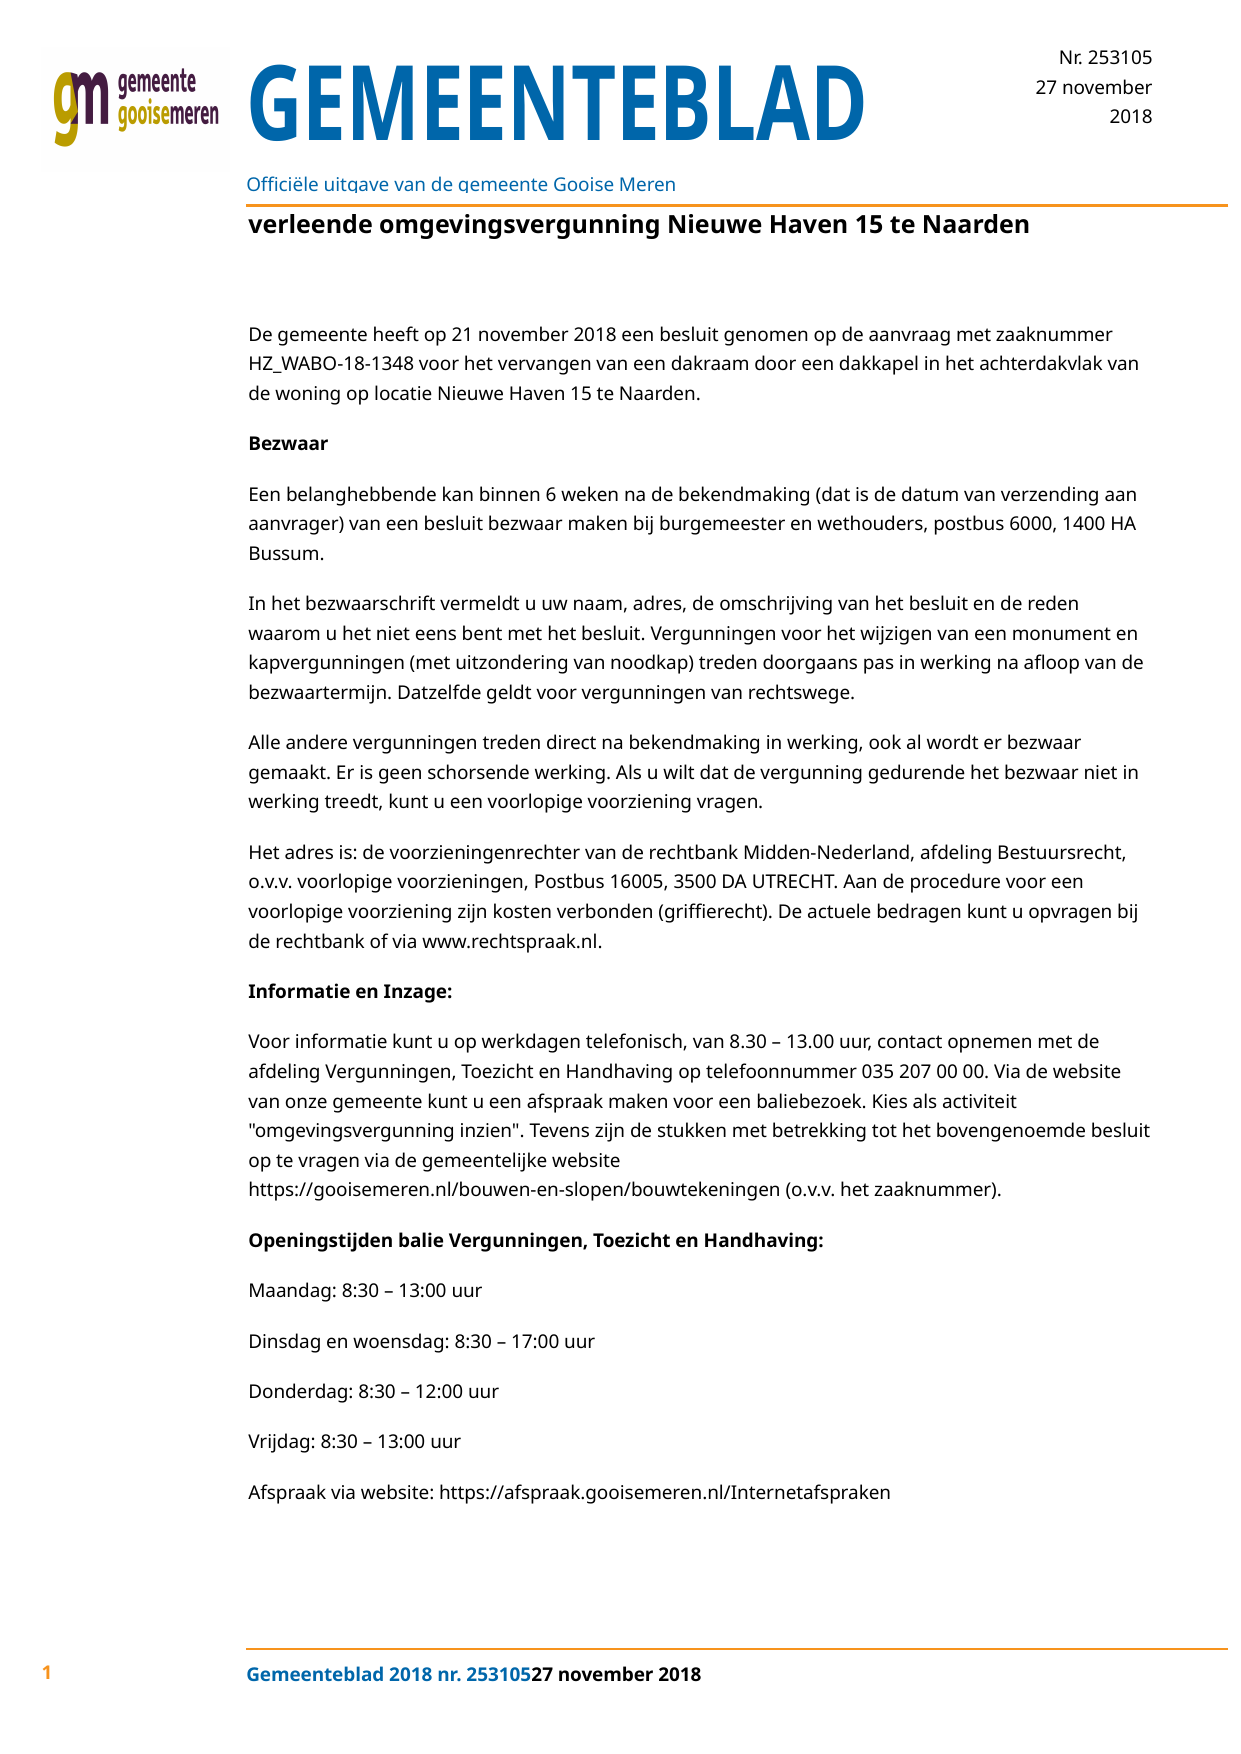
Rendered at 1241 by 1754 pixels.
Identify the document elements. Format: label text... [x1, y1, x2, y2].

text Bezwaar [248, 430, 1152, 456]
text Informatie en Inzage: [248, 978, 1152, 1004]
text Het adres is: de voorzieningenrechter van de rechtbank Midden-Nederland, afdeling Bestuursrecht, o.v.v. voorlopige voorzieningen, Postbus 16005, 3500 DA UTRECHT. Aan de procedure voor een voorlopige voorziening zijn kosten verbonden (griffierecht). De actuele bedragen kunt u opvragen bij de rechtbank of via www.rechtspraak.nl. [248, 839, 1152, 953]
text Vrijdag: 8:30 – 13:00 uur [248, 1429, 1152, 1454]
text Maandag: 8:30 – 13:00 uur [248, 1277, 1152, 1303]
text In het bezwaarschrift vermeldt u uw naam, adres, de omschrijving van het besluit en de reden waarom u het niet eens bent met het besluit. Vergunningen voor het wijzigen van een monument en kapvergunningen (met uitzondering van noodkap) treden doorgaans pas in werking na afloop van de bezwaartermijn. Datzelfde geldt voor vergunningen van rechtswege. [248, 590, 1152, 705]
text De gemeente heeft op 21 november 2018 een besluit genomen op de aanvraag met zaaknummer HZ_WABO-18-1348 voor het vervangen van een dakraam door een dakkapel in het achterdakvlak van de woning op locatie Nieuwe Haven 15 te Naarden. [248, 321, 1152, 406]
text Openingstijden balie Vergunningen, Toezicht en Handhaving: [248, 1227, 1152, 1253]
text Voor informatie kunt u op werkdagen telefonisch, van 8.30 – 13.00 uur, contact opnemen met de afdeling Vergunningen, Toezicht en Handhaving op telefoonnummer 035 207 00 00. Via de website van onze gemeente kunt u een afspraak maken voor een baliebezoek. Kies als activiteit "omgevingsvergunning inzien". Tevens zijn de stukken met betrekking tot het bovengenoemde besluit op te vragen via de gemeentelijke website https://gooisemeren.nl/bouwen-en-slopen/bouwtekeningen (o.v.v. het zaaknummer). [248, 1029, 1152, 1202]
text Donderdag: 8:30 – 12:00 uur [248, 1378, 1152, 1404]
text Afspraak via website: https://afspraak.gooisemeren.nl/Internetafspraken [248, 1479, 1152, 1505]
text verleende omgevingsvergunning Nieuwe Haven 15 te Naarden [248, 207, 1152, 241]
picture [41, 47, 231, 172]
text Een belanghebbende kan binnen 6 weken na de bekendmaking (dat is de datum van verzending aan aanvrager) van een besluit bezwaar maken bij burgemeester en wethouders, postbus 6000, 1400 HA Bussum. [248, 481, 1152, 566]
text Dinsdag en woensdag: 8:30 – 17:00 uur [248, 1328, 1152, 1353]
text Alle andere vergunningen treden direct na bekendmaking in werking, ook al wordt er bezwaar gemaakt. Er is geen schorsende werking. Als u wilt dat de vergunning gedurende het bezwaar niet in werking treedt, kunt u een voorlopige voorziening vragen. [248, 729, 1152, 814]
